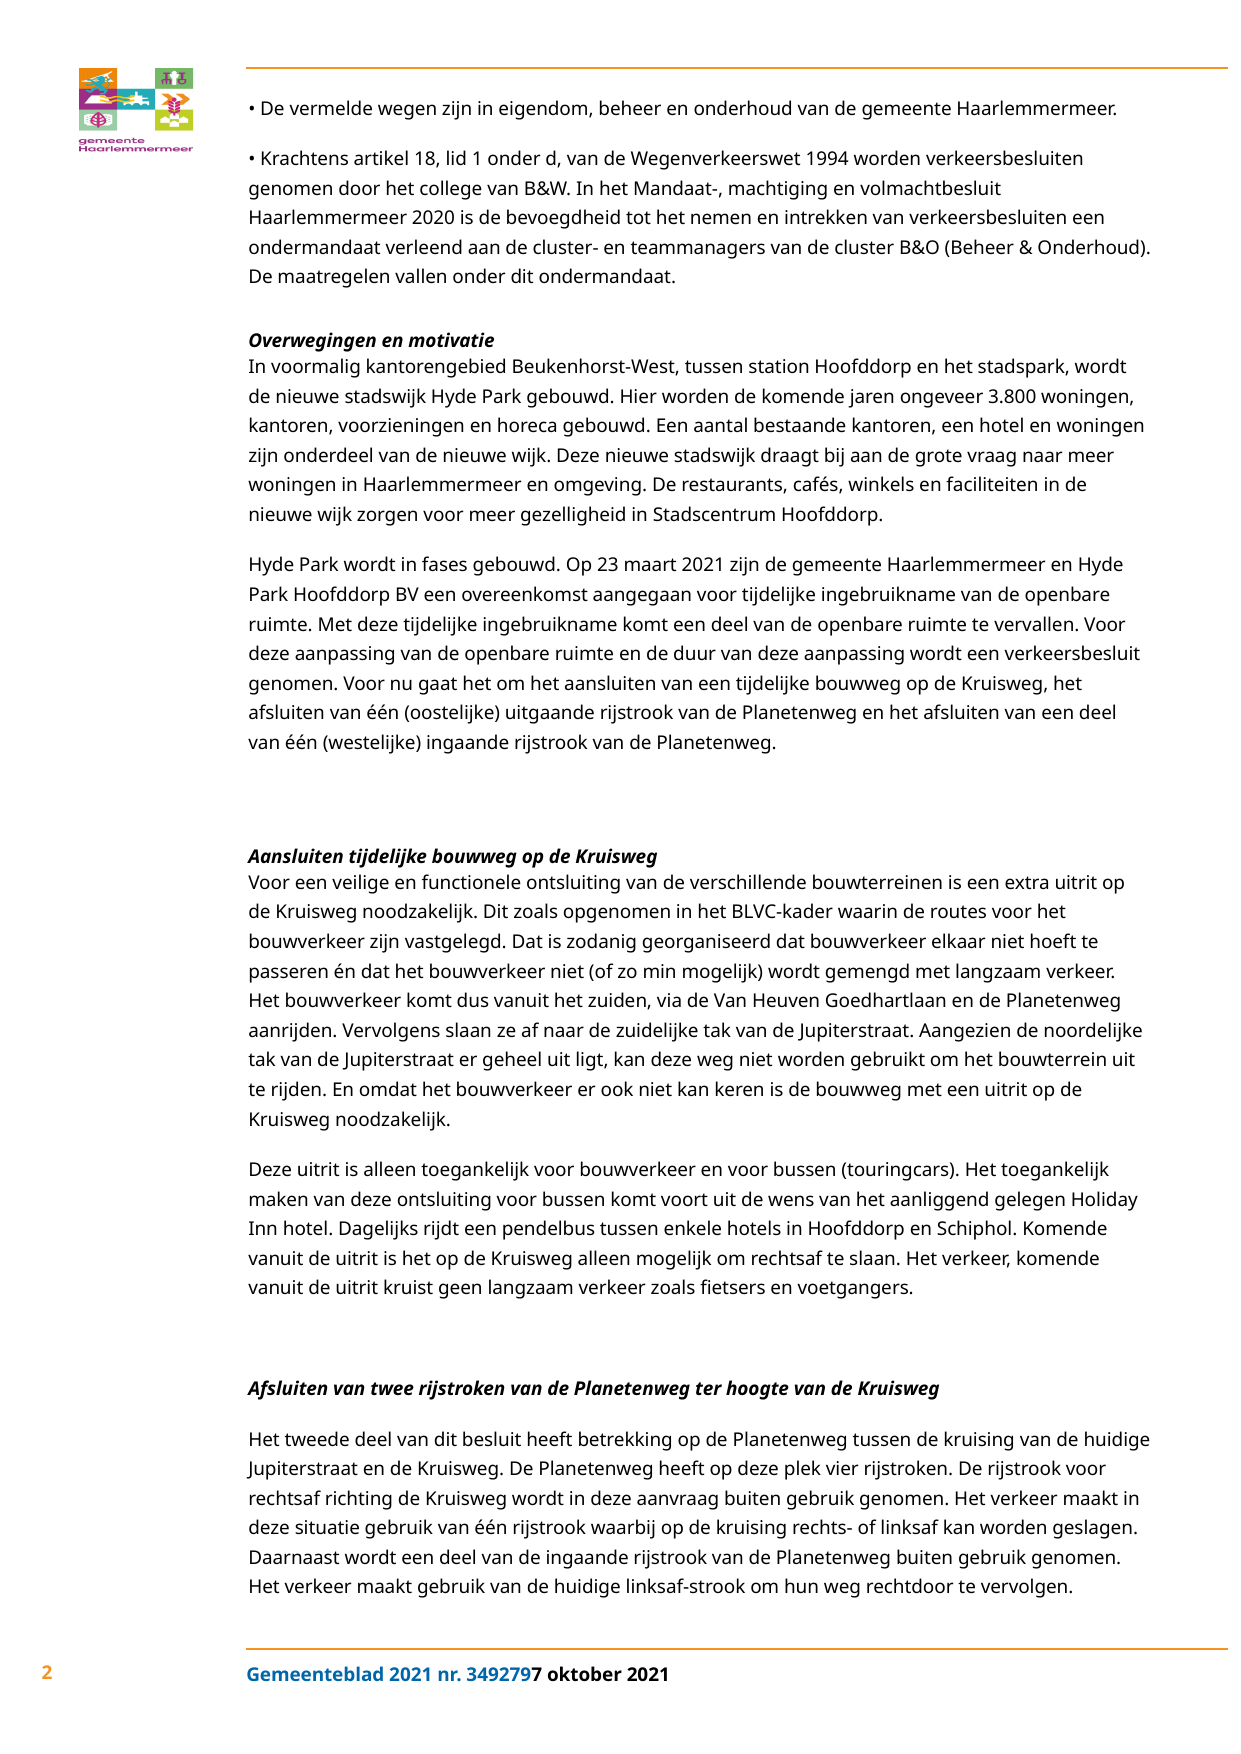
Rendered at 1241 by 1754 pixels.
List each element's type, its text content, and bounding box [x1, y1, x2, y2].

text Deze uitrit is alleen toegankelijk voor bouwverkeer en voor bussen (touringcars). Het toegankelijk maken van deze ontsluiting voor bussen komt voort uit de wens van het aanliggend gelegen Holiday Inn hotel. Dagelijks rijdt een pendelbus tussen enkele hotels in Hoofddorp en Schiphol. Komende vanuit de uitrit is het op de Kruisweg alleen mogelijk om rechtsaf te slaan. Het verkeer, komende vanuit de uitrit kruist geen langzaam verkeer zoals fietsers en voetgangers. [248, 1156, 1152, 1300]
text Afsluiten van twee rijstroken van de Planetenweg ter hoogte van de Kruisweg [248, 1375, 1152, 1401]
text Hyde Park wordt in fases gebouwd. Op 23 maart 2021 zijn de gemeente Haarlemmermeer en Hyde Park Hoofddorp BV een overeenkomst aangegaan voor tijdelijke ingebruikname van de openbare ruimte. Met deze tijdelijke ingebruikname komt een deel van de openbare ruimte te vervallen. Voor deze aanpassing van de openbare ruimte en de duur van deze aanpassing wordt een verkeersbesluit genomen. Voor nu gaat het om het aansluiten van een tijdelijke bouwweg op de Kruisweg, het afsluiten van één (oostelijke) uitgaande rijstrook van de Planetenweg en het afsluiten van een deel van één (westelijke) ingaande rijstrook van de Planetenweg. [248, 552, 1152, 755]
text In voormalig kantorengebied Beukenhorst-West, tussen station Hoofddorp en het stadspark, wordt de nieuwe stadswijk Hyde Park gebouwd. Hier worden de komende jaren ongeveer 3.800 woningen, kantoren, voorzieningen en horeca gebouwd. Een aantal bestaande kantoren, een hotel en woningen zijn onderdeel van de nieuwe wijk. Deze nieuwe stadswijk draagt bij aan de grote vraag naar meer woningen in Haarlemmermeer en omgeving. De restaurants, cafés, winkels en faciliteiten in de nieuwe wijk zorgen voor meer gezelligheid in Stadscentrum Hoofddorp. [248, 353, 1152, 527]
text Aansluiten tijdelijke bouwweg op de Kruisweg [248, 843, 1152, 869]
text • De vermelde wegen zijn in eigendom, beheer en onderhoud van de gemeente Haarlemmermeer. [248, 95, 1152, 121]
text Het tweede deel van dit besluit heeft betrekking op de Planetenweg tussen de kruising van de huidige Jupiterstraat en de Kruisweg. De Planetenweg heeft op deze plek vier rijstroken. De rijstrook voor rechtsaf richting de Kruisweg wordt in deze aanvraag buiten gebruik genomen. Het verkeer maakt in deze situatie gebruik van één rijstrook waarbij op de kruising rechts- of linksaf kan worden geslagen. Daarnaast wordt een deel van de ingaande rijstrook van de Planetenweg buiten gebruik genomen. Het verkeer maakt gebruik van de huidige linksaf-strook om hun weg rechtdoor te vervolgen. [248, 1426, 1152, 1599]
picture [41, 47, 231, 172]
text • Krachtens artikel 18, lid 1 onder d, van de Wegenverkeerswet 1994 worden verkeersbesluiten genomen door het college van B&W. In het Mandaat-, machtiging en volmachtbesluit Haarlemmermeer 2020 is de bevoegdheid tot het nemen en intrekken van verkeersbesluiten een ondermandaat verleend aan de cluster- en teammanagers van de cluster B&O (Beheer & Onderhoud). De maatregelen vallen onder dit ondermandaat. [248, 145, 1152, 289]
text Overwegingen en motivatie [248, 327, 1152, 353]
text Voor een veilige en functionele ontsluiting van de verschillende bouwterreinen is een extra uitrit op de Kruisweg noodzakelijk. Dit zoals opgenomen in het BLVC-kader waarin de routes voor het bouwverkeer zijn vastgelegd. Dat is zodanig georganiseerd dat bouwverkeer elkaar niet hoeft te passeren én dat het bouwverkeer niet (of zo min mogelijk) wordt gemengd met langzaam verkeer. Het bouwverkeer komt dus vanuit het zuiden, via de Van Heuven Goedhartlaan en de Planetenweg aanrijden. Vervolgens slaan ze af naar de zuidelijke tak van de Jupiterstraat. Aangezien de noordelijke tak van de Jupiterstraat er geheel uit ligt, kan deze weg niet worden gebruikt om het bouwterrein uit te rijden. En omdat het bouwverkeer er ook niet kan keren is de bouwweg met een uitrit op de Kruisweg noodzakelijk. [248, 869, 1152, 1132]
